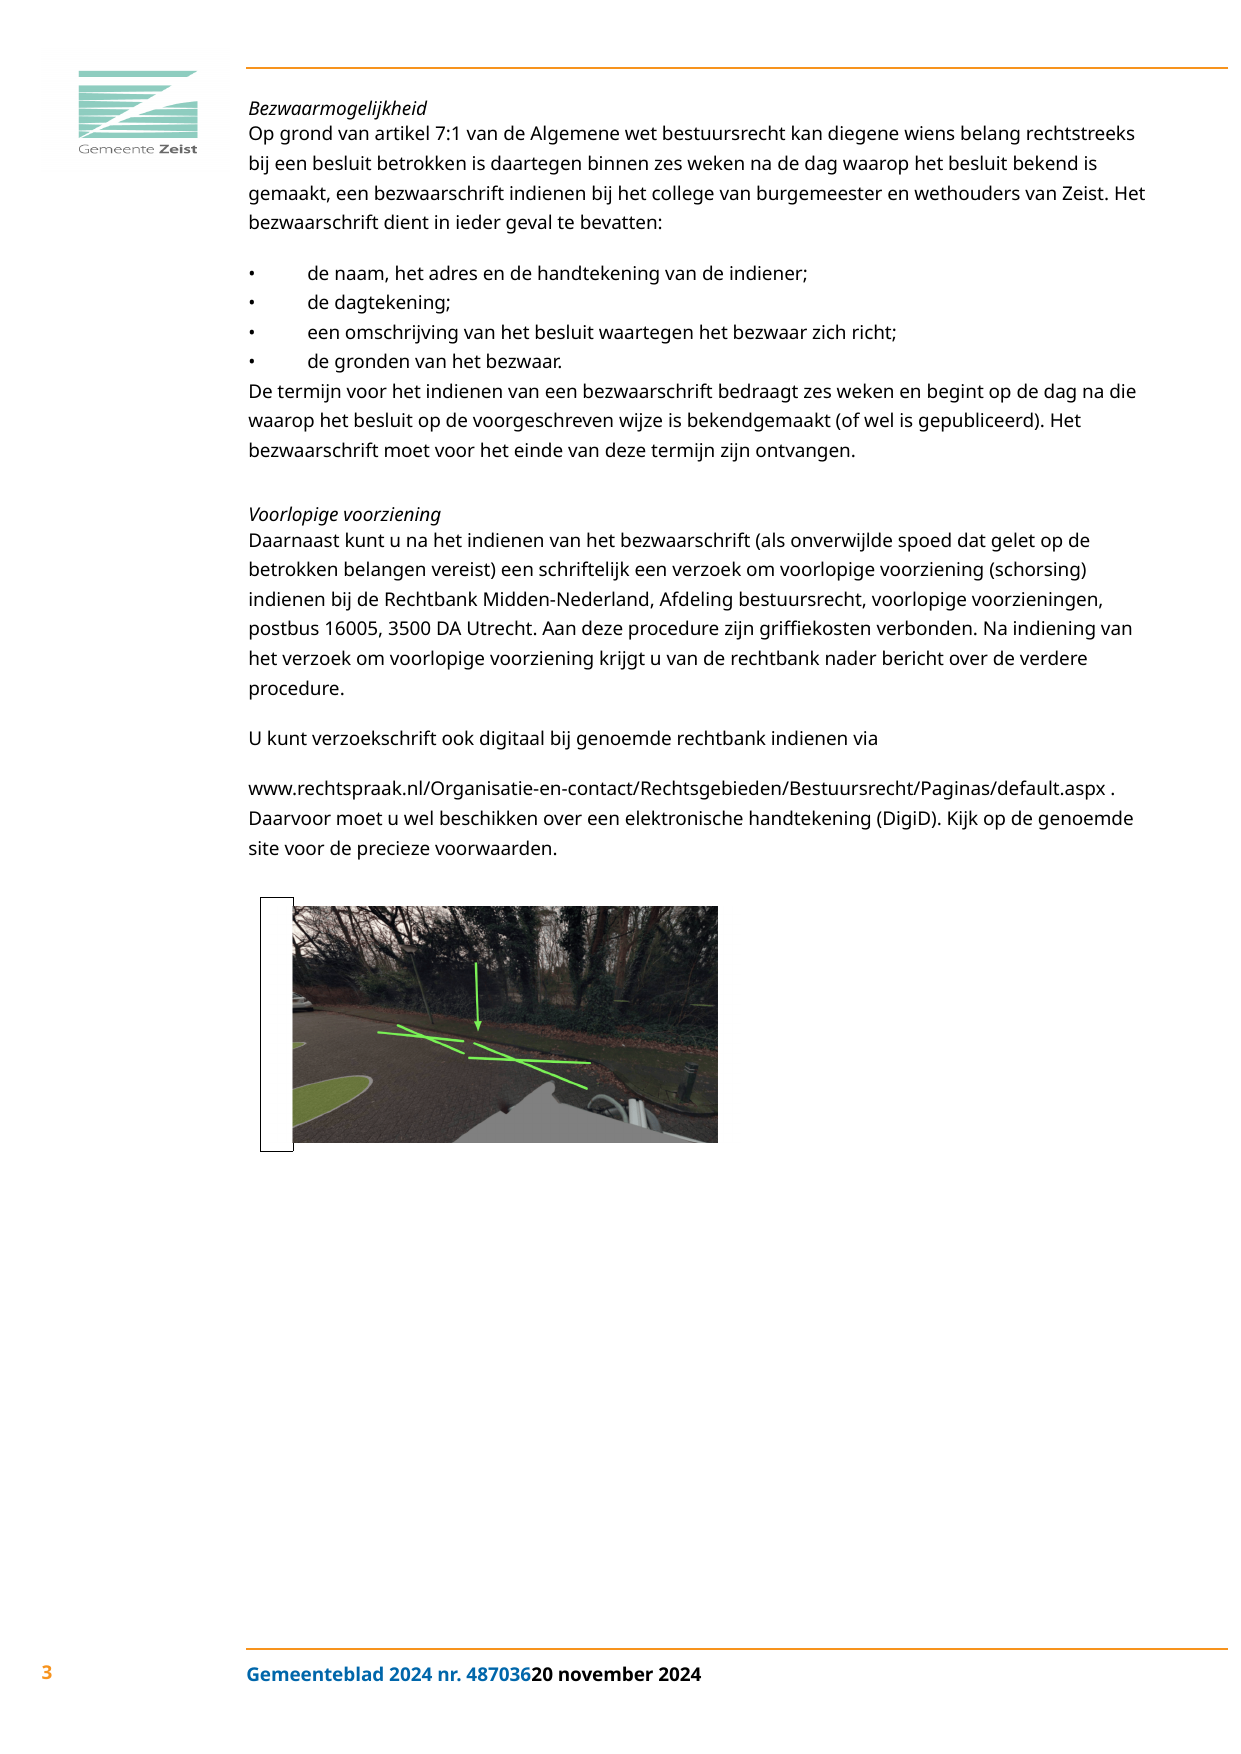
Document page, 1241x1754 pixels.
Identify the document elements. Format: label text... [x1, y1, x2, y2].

list de dagtekening; [248, 289, 1152, 315]
text Daarnaast kunt u na het indienen van het bezwaarschrift (als onverwijlde spoed dat gelet op de betrokken belangen vereist) een schriftelijk een verzoek om voorlopige voorziening (schorsing) indienen bij de Rechtbank Midden-Nederland, Afdeling bestuursrecht, voorlopige voorzieningen, postbus 16005, 3500 DA Utrecht. Aan deze procedure zijn griffiekosten verbonden. Na indiening van het verzoek om voorlopige voorziening krijgt u van de rechtbank nader bericht over de verdere procedure. [248, 527, 1152, 701]
list de naam, het adres en de handtekening van de indiener; [248, 260, 1152, 285]
text Op grond van artikel 7:1 van de Algemene wet bestuursrecht kan diegene wiens belang rechtstreeks bij een besluit betrokken is daartegen binnen zes weken na de dag waarop het besluit bekend is gemaakt, een bezwaarschrift indienen bij het college van burgemeester en wethouders van Zeist. Het bezwaarschrift dient in ieder geval te bevatten: [248, 121, 1152, 235]
text Voorlopige voorziening [248, 501, 1152, 527]
text www.rechtspraak.nl/Organisatie-en-contact/Rechtsgebieden/Bestuursrecht/Paginas/default.aspx . Daarvoor moet u wel beschikken over een elektronische handtekening (DigiD). Kijk op de genoemde site voor de precieze voorwaarden. [248, 776, 1152, 861]
list een omschrijving van het besluit waartegen het bezwaar zich richt; [248, 319, 1152, 344]
picture [268, 906, 742, 1143]
text U kunt verzoekschrift ook digitaal bij genoemde rechtbank indienen via [248, 725, 1152, 751]
text De termijn voor het indienen van een bezwaarschrift bedraagt zes weken en begint op de dag na die waarop het besluit op de voorgeschreven wijze is bekendgemaakt (of wel is gepubliceerd). Het bezwaarschrift moet voor het einde van deze termijn zijn ontvangen. [248, 378, 1152, 463]
text Bezwaarmogelijkheid [248, 95, 1152, 121]
picture [41, 47, 231, 172]
list de gronden van het bezwaar. [248, 348, 1152, 374]
